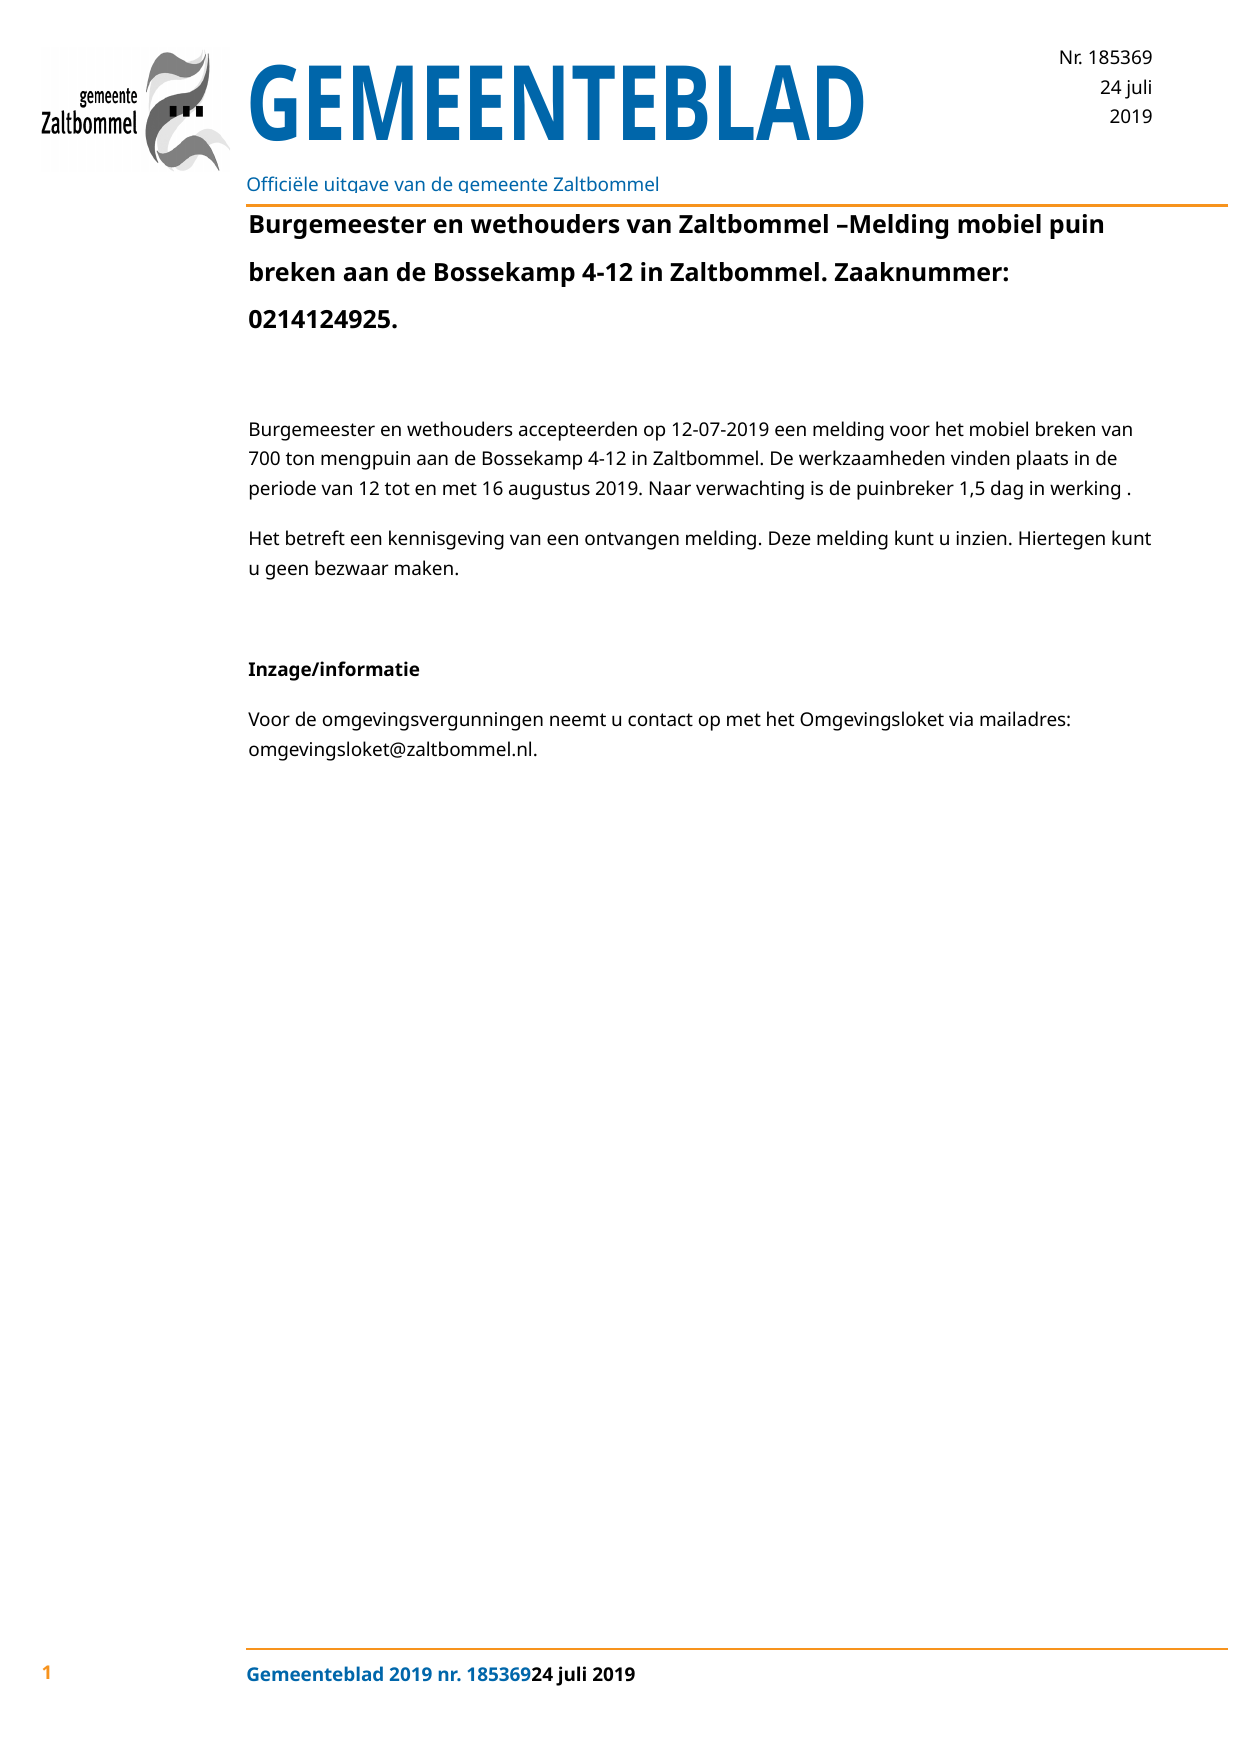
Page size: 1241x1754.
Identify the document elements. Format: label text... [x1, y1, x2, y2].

text Het betreft een kennisgeving van een ontvangen melding. Deze melding kunt u inzien. Hiertegen kunt u geen bezwaar maken. [248, 526, 1152, 581]
text Burgemeester en wethouders accepteerden op 12-07-2019 een melding voor het mobiel breken van 700 ton mengpuin aan de Bossekamp 4-12 in Zaltbommel. De werkzaamheden vinden plaats in de periode van 12 tot en met 16 augustus 2019. Naar verwachting is de puinbreker 1,5 dag in werking . [248, 416, 1152, 501]
text Voor de omgevingsvergunningen neemt u contact op met het Omgevingsloket via mailadres: omgevingsloket@zaltbommel.nl. [248, 706, 1152, 762]
text Inzage/informatie [248, 656, 1152, 682]
picture [41, 47, 231, 172]
text Burgemeester en wethouders van Zaltbommel –Melding mobiel puin breken aan de Bossekamp 4-12 in Zaltbommel. Zaaknummer: 0214124925. [248, 207, 1152, 336]
